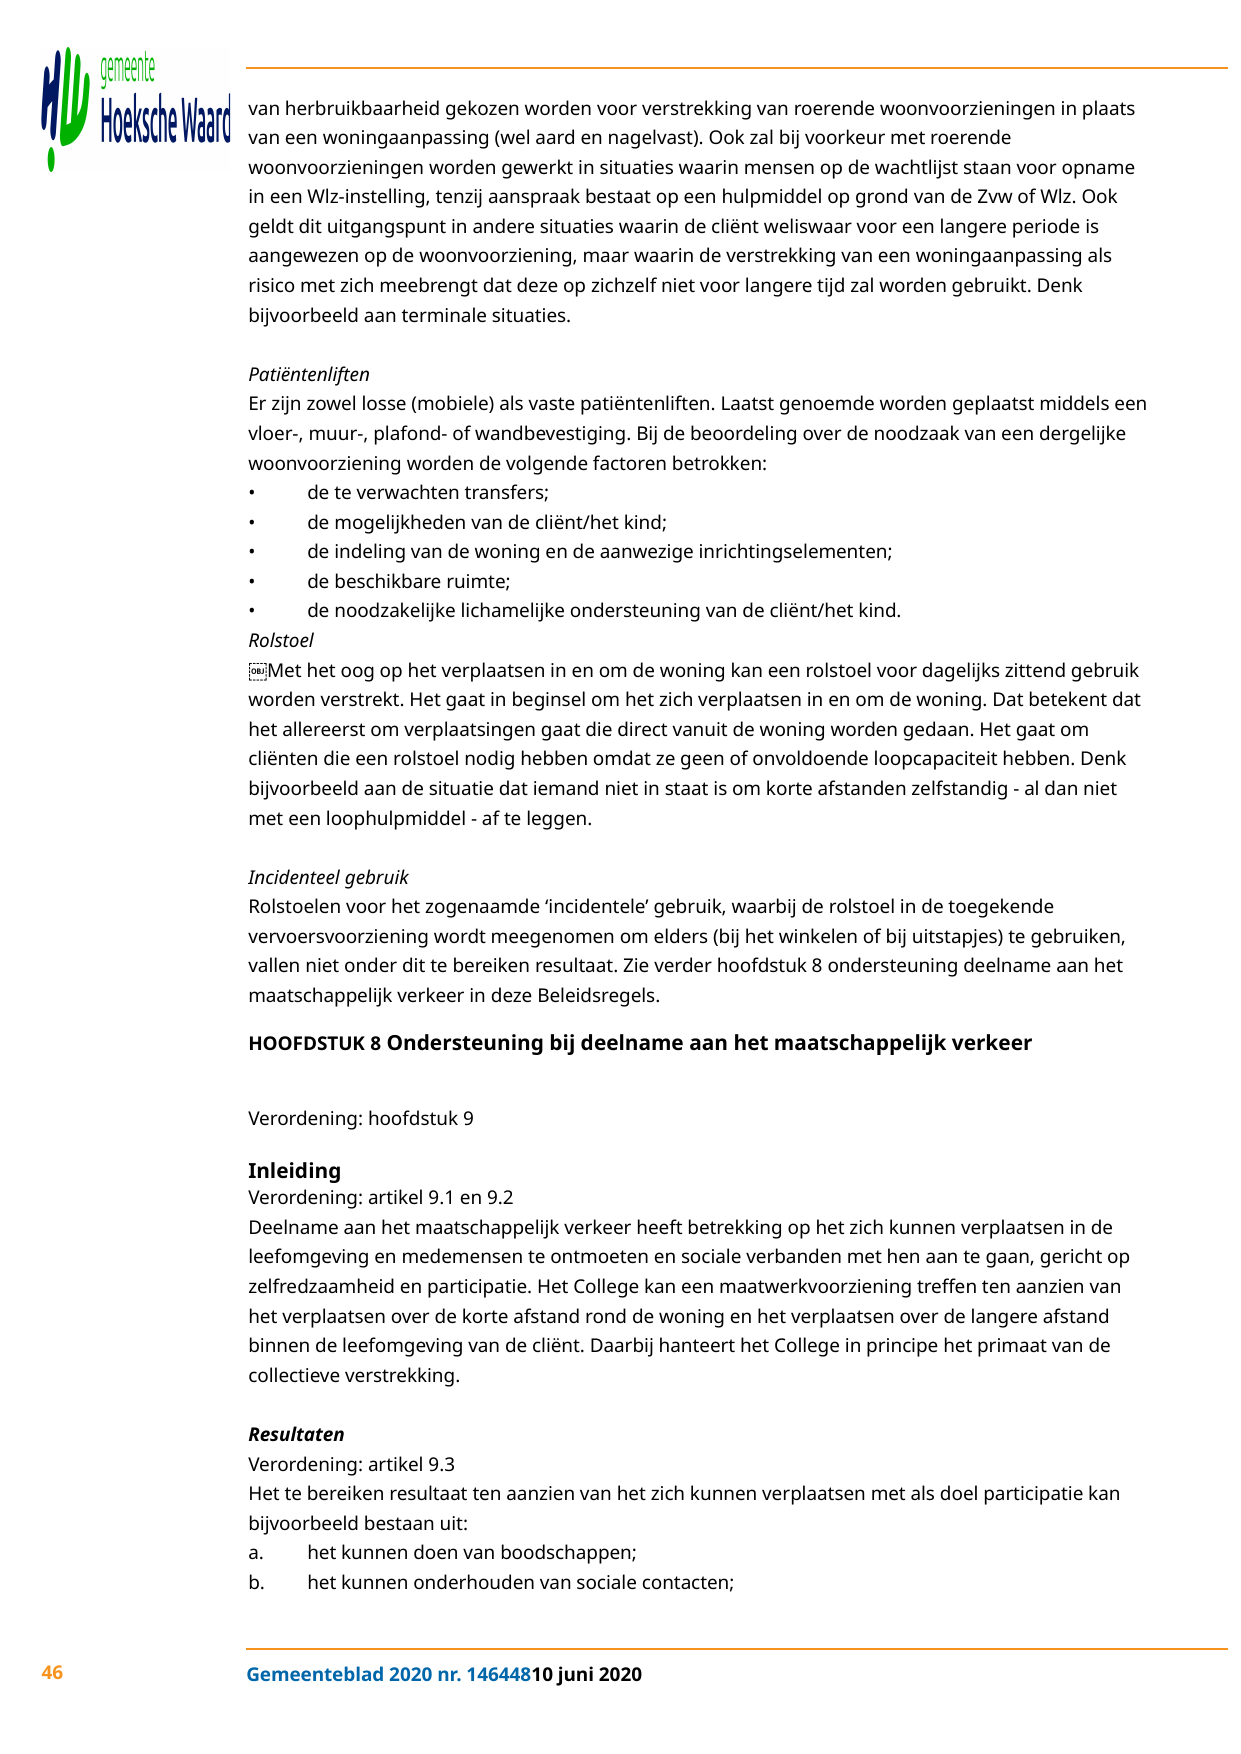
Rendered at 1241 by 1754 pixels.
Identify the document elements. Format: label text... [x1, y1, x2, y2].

list het kunnen onderhouden van sociale contacten; [248, 1569, 1152, 1595]
text Verordening: artikel 9.3 [248, 1451, 1152, 1476]
text HOOFDSTUK 8 Ondersteuning bij deelname aan het maatschappelijk verkeer [248, 1028, 1152, 1056]
list het kunnen doen van boodschappen; [248, 1539, 1152, 1565]
text Rolstoel [248, 627, 1152, 653]
text Het te bereiken resultaat ten aanzien van het zich kunnen verplaatsen met als doel participatie kan bijvoorbeeld bestaan uit: [248, 1480, 1152, 1536]
text Patiëntenliften [248, 361, 1152, 387]
text van herbruikbaarheid gekozen worden voor verstrekking van roerende woonvoorzieningen in plaats van een woningaanpassing (wel aard en nagelvast). Ook zal bij voorkeur met roerende woonvoorzieningen worden gewerkt in situaties waarin mensen op de wachtlijst staan voor opname in een Wlz-instelling, tenzij aanspraak bestaat op een hulpmiddel op grond van de Zvw of Wlz. Ook geldt dit uitgangspunt in andere situaties waarin de cliënt weliswaar voor een langere periode is aangewezen op de woonvoorziening, maar waarin de verstrekking van een woningaanpassing als risico met zich meebrengt dat deze op zichzelf niet voor langere tijd zal worden gebruikt. Denk bijvoorbeeld aan terminale situaties. [248, 95, 1152, 328]
text Verordening: hoofdstuk 9 [248, 1106, 1152, 1131]
text Inleiding [248, 1156, 1152, 1184]
list de noodzakelijke lichamelijke ondersteuning van de cliënt/het kind. [248, 598, 1152, 623]
list de beschikbare ruimte; [248, 568, 1152, 594]
text Incidenteel gebruik [248, 864, 1152, 890]
text Verordening: artikel 9.1 en 9.2 [248, 1184, 1152, 1210]
picture [41, 47, 231, 172]
list de mogelijkheden van de cliënt/het kind; [248, 509, 1152, 535]
list de te verwachten transfers; [248, 479, 1152, 505]
text Resultaten [248, 1421, 1152, 1447]
text Deelname aan het maatschappelijk verkeer heeft betrekking op het zich kunnen verplaatsen in de leefomgeving en medemensen te ontmoeten en sociale verbanden met hen aan te gaan, gericht op zelfredzaamheid en participatie. Het College kan een maatwerkvoorziening treffen ten aanzien van het verplaatsen over de korte afstand rond de woning en het verplaatsen over de langere afstand binnen de leefomgeving van de cliënt. Daarbij hanteert het College in principe het primaat van de collectieve verstrekking. [248, 1214, 1152, 1388]
list de indeling van de woning en de aanwezige inrichtingselementen; [248, 538, 1152, 564]
text Er zijn zowel losse (mobiele) als vaste patiëntenliften. Laatst genoemde worden geplaatst middels een vloer-, muur-, plafond- of wandbevestiging. Bij de beoordeling over de noodzaak van een dergelijke woonvoorziening worden de volgende factoren betrokken: [248, 391, 1152, 476]
text ￼Met het oog op het verplaatsen in en om de woning kan een rolstoel voor dagelijks zittend gebruik worden verstrekt. Het gaat in beginsel om het zich verplaatsen in en om de woning. Dat betekent dat het allereerst om verplaatsingen gaat die direct vanuit de woning worden gedaan. Het gaat om cliënten die een rolstoel nodig hebben omdat ze geen of onvoldoende loopcapaciteit hebben. Denk bijvoorbeeld aan de situatie dat iemand niet in staat is om korte afstanden zelfstandig - al dan niet met een loophulpmiddel - af te leggen. [248, 657, 1152, 831]
text Rolstoelen voor het zogenaamde ‘incidentele’ gebruik, waarbij de rolstoel in de toegekende vervoersvoorziening wordt meegenomen om elders (bij het winkelen of bij uitstapjes) te gebruiken, vallen niet onder dit te bereiken resultaat. Zie verder hoofdstuk 8 ondersteuning deelname aan het maatschappelijk verkeer in deze Beleidsregels. [248, 893, 1152, 1008]
